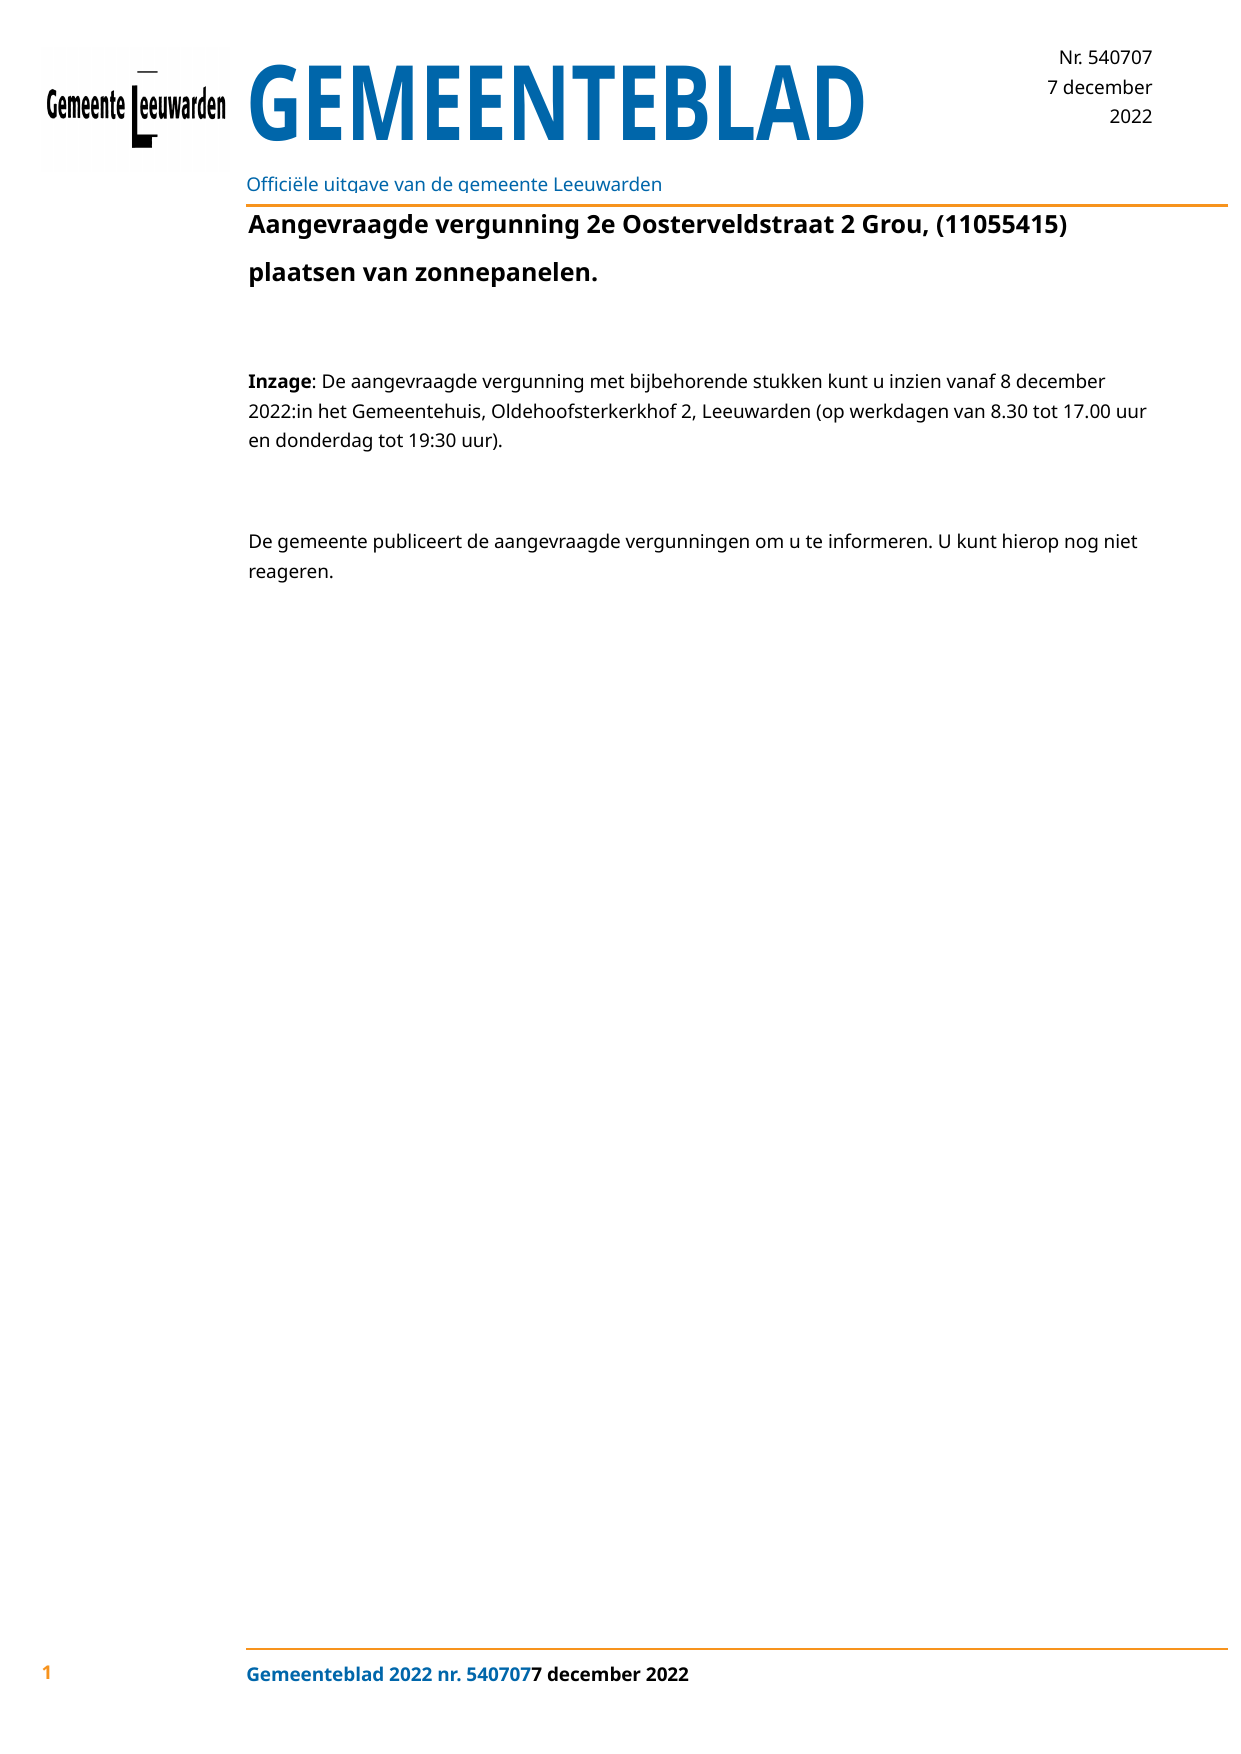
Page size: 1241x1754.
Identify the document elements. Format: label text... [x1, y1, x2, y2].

text Inzage: De aangevraagde vergunning met bijbehorende stukken kunt u inzien vanaf 8 december 2022:in het Gemeentehuis, Oldehoofsterkerkhof 2, Leeuwarden (op werkdagen van 8.30 tot 17.00 uur en donderdag tot 19:30 uur). [248, 368, 1152, 453]
text De gemeente publiceert de aangevraagde vergunningen om u te informeren. U kunt hierop nog niet reageren. [248, 528, 1152, 584]
picture [41, 47, 231, 172]
text Aangevraagde vergunning 2e Oosterveldstraat 2 Grou, (11055415) plaatsen van zonnepanelen. [248, 207, 1152, 288]
